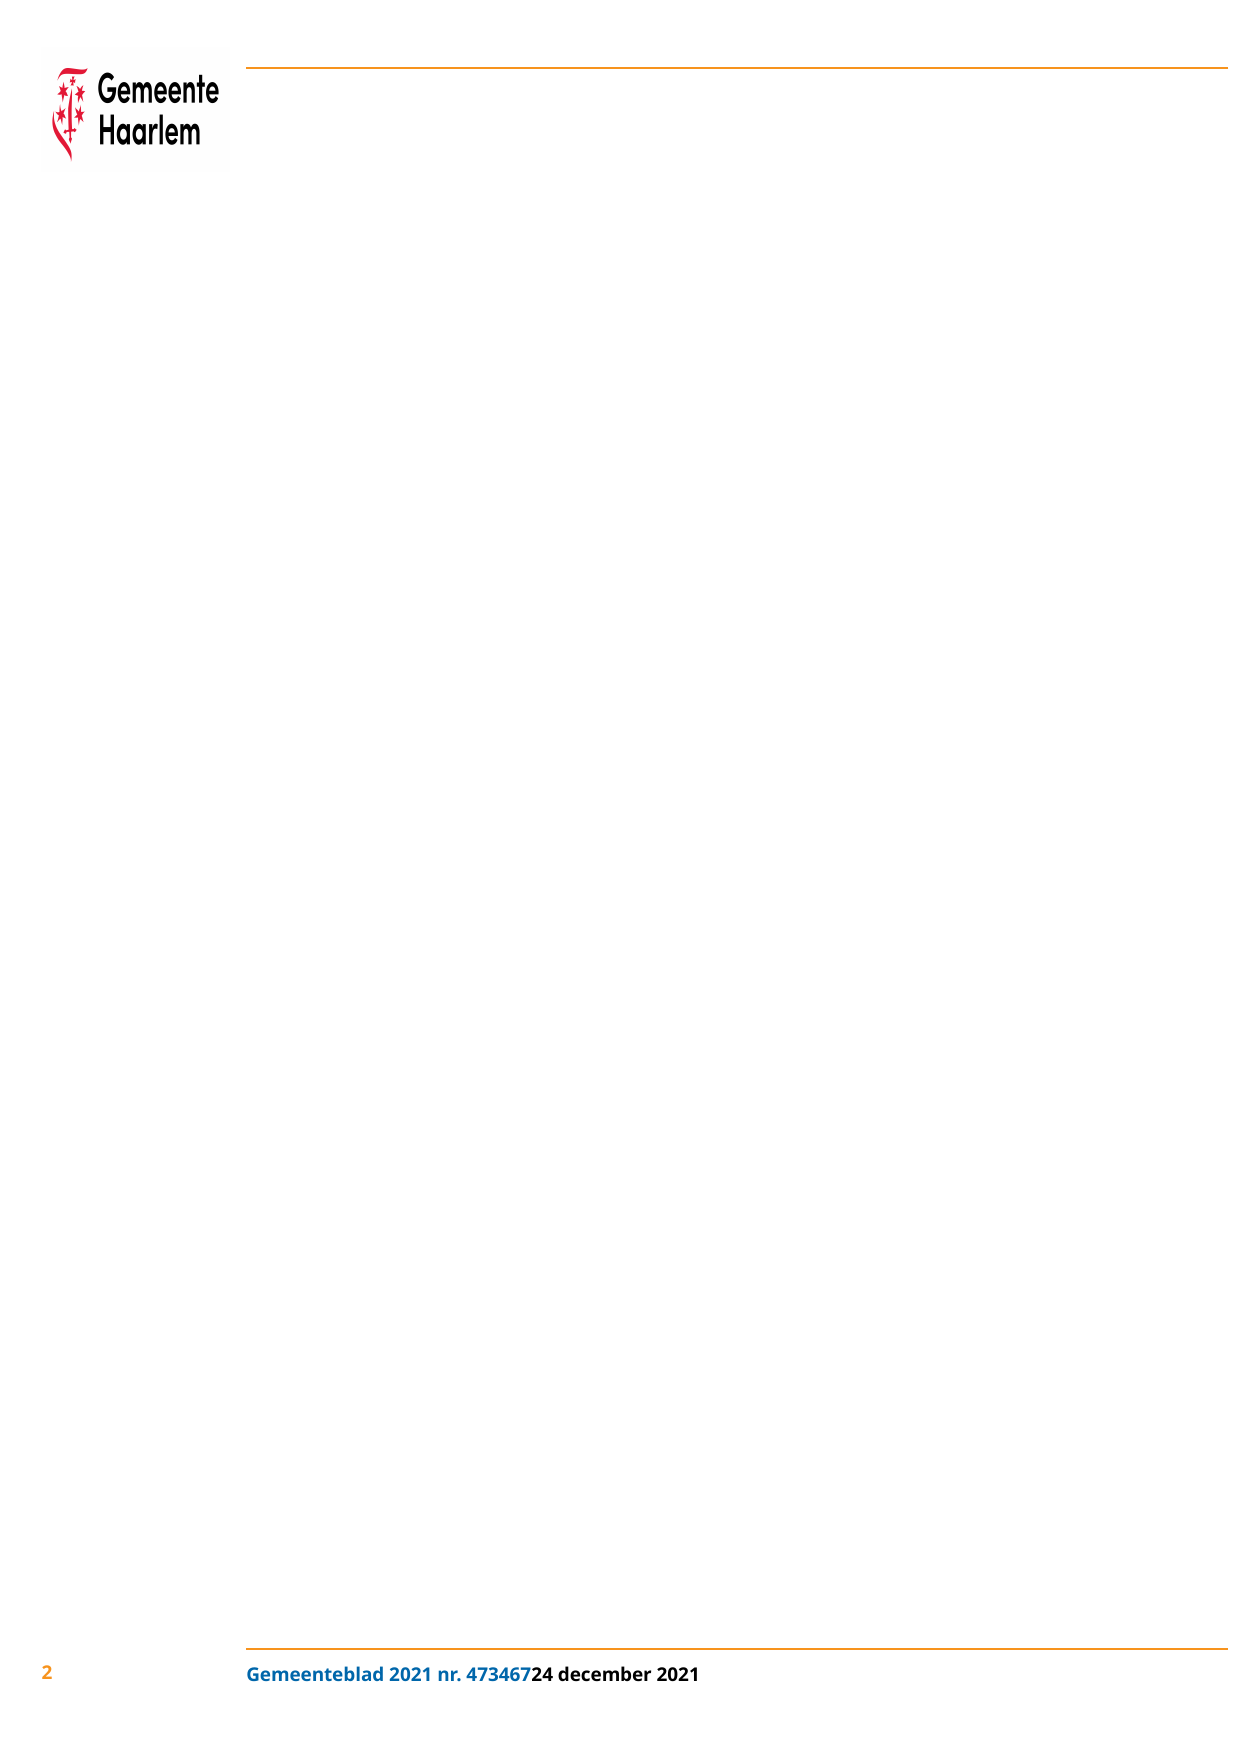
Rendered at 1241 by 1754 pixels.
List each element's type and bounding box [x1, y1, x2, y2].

picture [41, 47, 231, 172]
